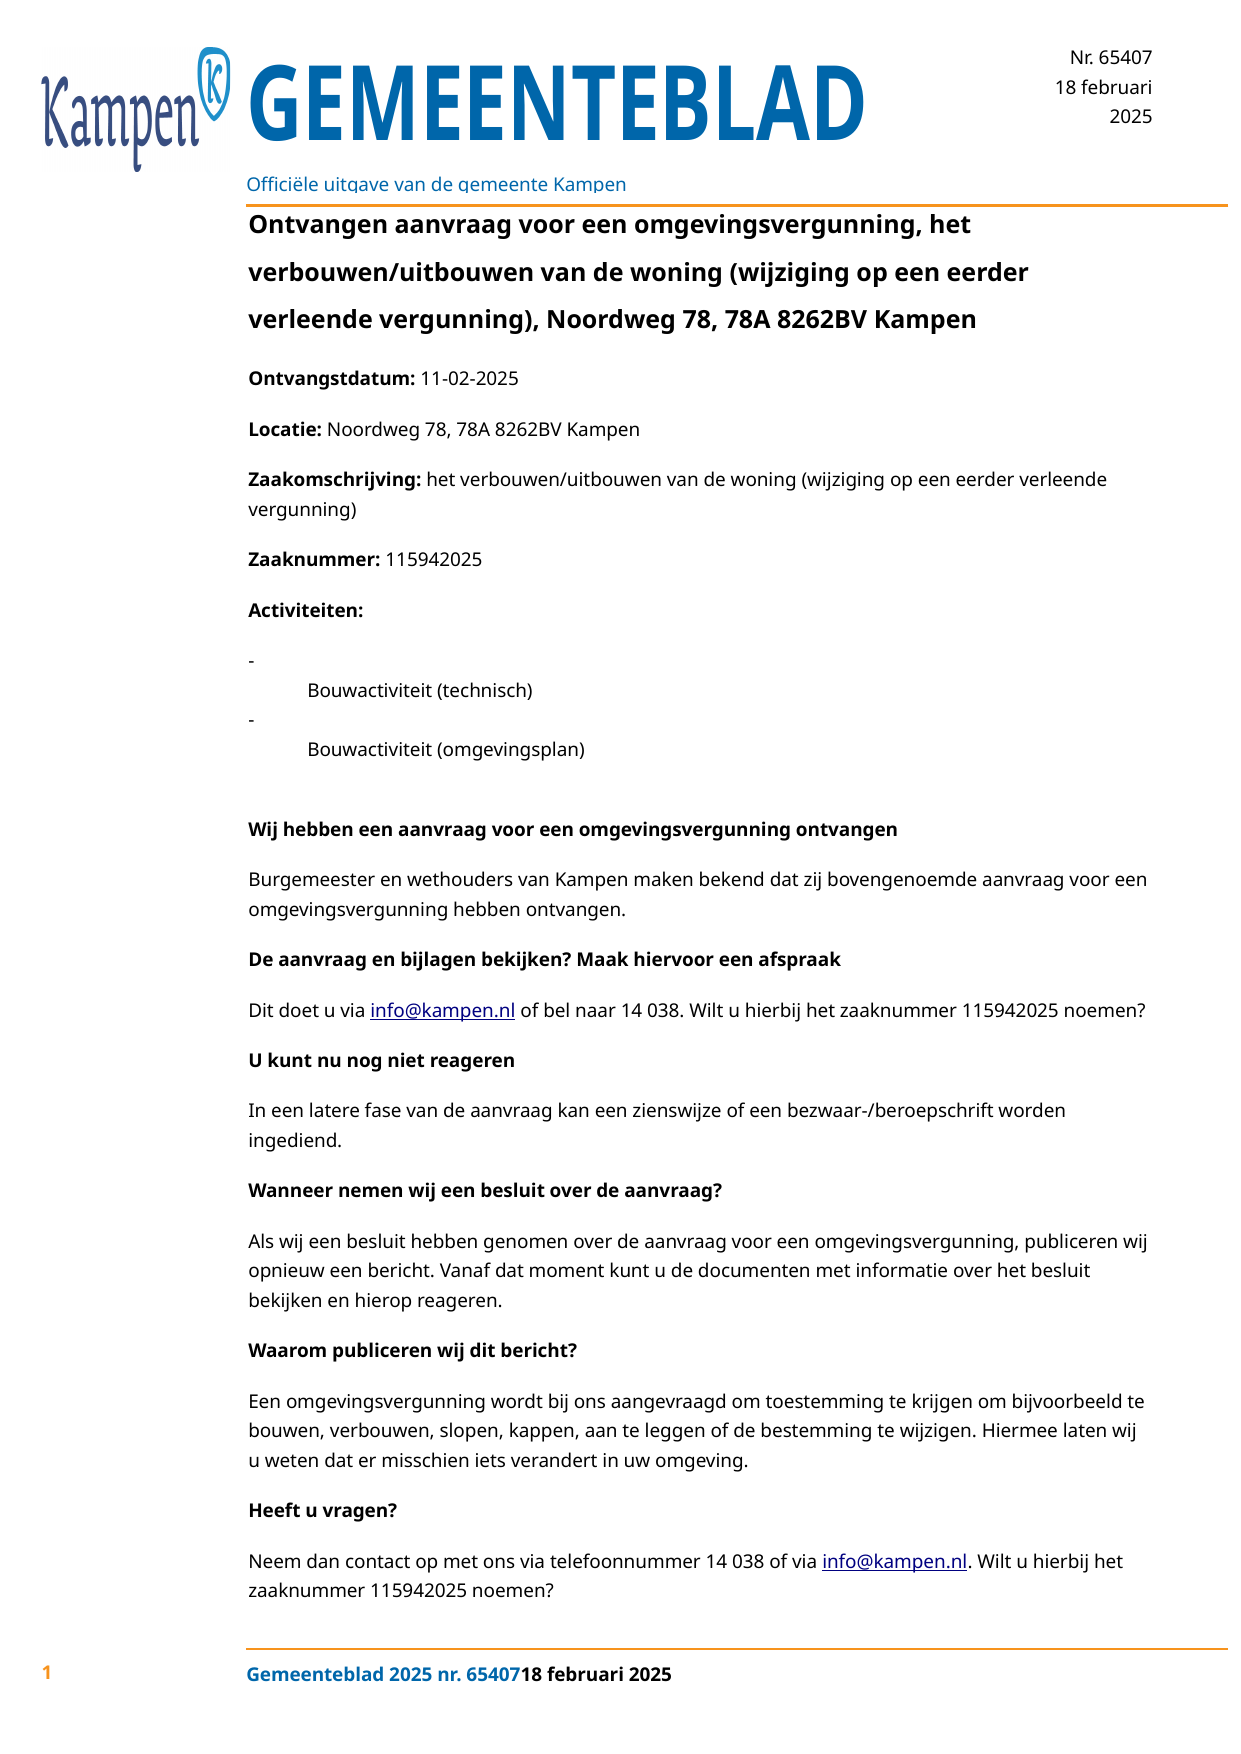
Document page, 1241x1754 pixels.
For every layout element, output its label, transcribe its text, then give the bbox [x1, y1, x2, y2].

text Waarom publiceren wij dit bericht? [248, 1338, 1152, 1363]
text Burgemeester en wethouders van Kampen maken bekend dat zij bovengenoemde aanvraag voor een omgevingsvergunning hebben ontvangen. [248, 866, 1152, 922]
text De aanvraag en bijlagen bekijken? Maak hiervoor een afspraak [248, 946, 1152, 972]
text Ontvangstdatum: 11-02-2025 [248, 366, 1152, 391]
text Activiteiten: [248, 597, 1152, 622]
text U kunt nu nog niet reageren [248, 1047, 1152, 1073]
list Bouwactiviteit (technisch) [248, 677, 1152, 702]
text Dit doet u via info@kampen.nl of bel naar 14 038. Wilt u hierbij het zaaknummer 115942025 noemen? [248, 997, 1152, 1022]
text Zaakomschrijving: het verbouwen/uitbouwen van de woning (wijziging op een eerder verleende vergunning) [248, 466, 1152, 522]
text Een omgevingsvergunning wordt bij ons aangevraagd om toestemming te krijgen om bijvoorbeeld te bouwen, verbouwen, slopen, kappen, aan te leggen of de bestemming te wijzigen. Hiermee laten wij u weten dat er misschien iets verandert in uw omgeving. [248, 1388, 1152, 1473]
text Zaaknummer: 115942025 [248, 546, 1152, 572]
text Wanneer nemen wij een besluit over de aanvraag? [248, 1178, 1152, 1203]
text In een latere fase van de aanvraag kan een zienswijze of een bezwaar-/beroepschrift worden ingediend. [248, 1098, 1152, 1153]
text Neem dan contact op met ons via telefoonnummer 14 038 of via info@kampen.nl. Wilt u hierbij het zaaknummer 115942025 noemen? [248, 1548, 1152, 1603]
text Wij hebben een aanvraag voor een omgevingsvergunning ontvangen [248, 816, 1152, 842]
text Ontvangen aanvraag voor een omgevingsvergunning, het verbouwen/uitbouwen van de woning (wijziging op een eerder verleende vergunning), Noordweg 78, 78A 8262BV Kampen [248, 207, 1152, 336]
text Als wij een besluit hebben genomen over de aanvraag voor een omgevingsvergunning, publiceren wij opnieuw een bericht. Vanaf dat moment kunt u de documenten met informatie over het besluit bekijken en hierop reageren. [248, 1228, 1152, 1313]
text Locatie: Noordweg 78, 78A 8262BV Kampen [248, 416, 1152, 442]
text Heeft u vragen? [248, 1498, 1152, 1523]
list Bouwactiviteit (omgevingsplan) [248, 736, 1152, 762]
picture [41, 47, 231, 172]
